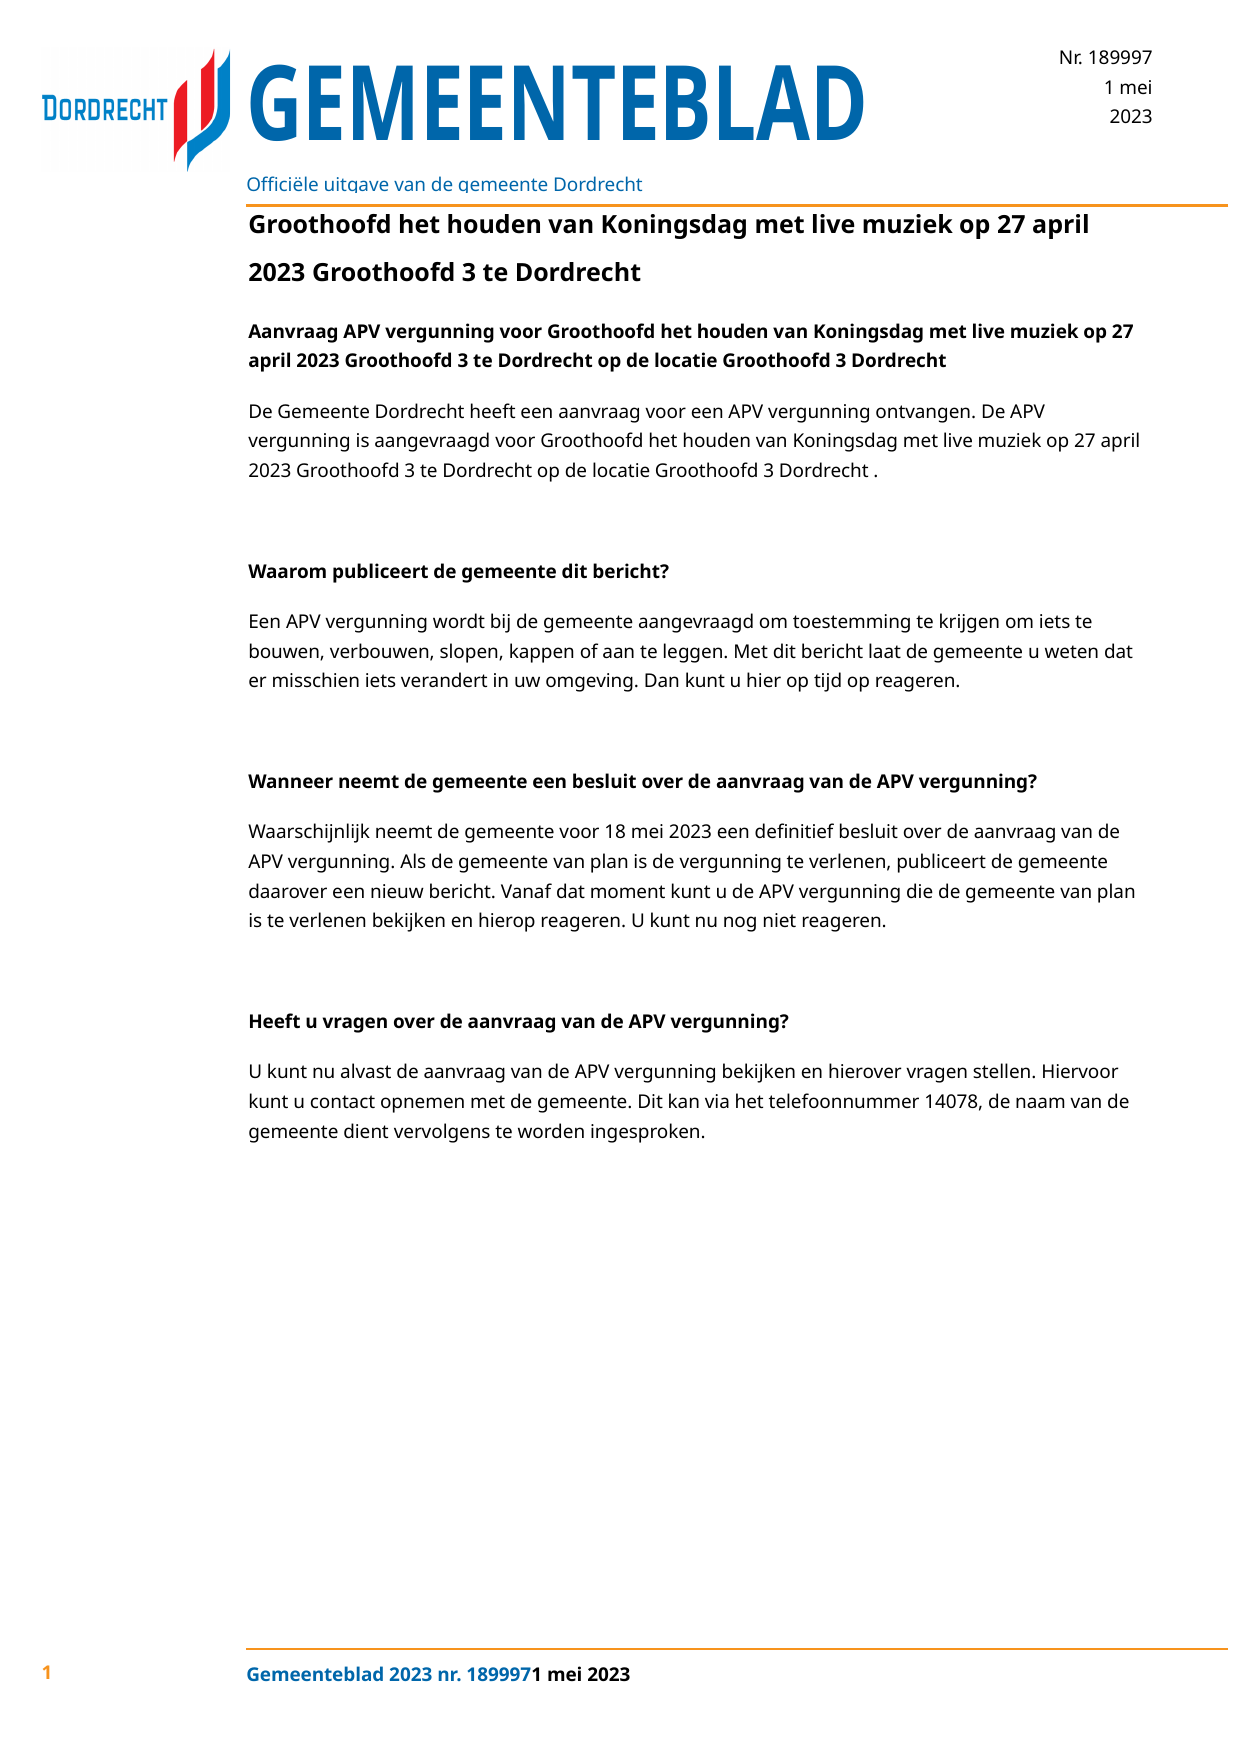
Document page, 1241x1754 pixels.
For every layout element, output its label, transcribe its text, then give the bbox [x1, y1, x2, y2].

text Groothoofd het houden van Koningsdag met live muziek op 27 april 2023 Groothoofd 3 te Dordrecht [248, 207, 1152, 288]
text Een APV vergunning wordt bij de gemeente aangevraagd om toestemming te krijgen om iets te bouwen, verbouwen, slopen, kappen of aan te leggen. Met dit bericht laat de gemeente u weten dat er misschien iets verandert in uw omgeving. Dan kunt u hier op tijd op reageren. [248, 608, 1152, 693]
text Waarschijnlijk neemt de gemeente voor 18 mei 2023 een definitief besluit over de aanvraag van de APV vergunning. Als de gemeente van plan is de vergunning te verlenen, publiceert de gemeente daarover een nieuw bericht. Vanaf dat moment kunt u de APV vergunning die de gemeente van plan is te verlenen bekijken en hierop reageren. U kunt nu nog niet reageren. [248, 819, 1152, 933]
text Wanneer neemt de gemeente een besluit over de aanvraag van de APV vergunning? [248, 768, 1152, 794]
picture [41, 47, 231, 172]
text Aanvraag APV vergunning voor Groothoofd het houden van Koningsdag met live muziek op 27 april 2023 Groothoofd 3 te Dordrecht op de locatie Groothoofd 3 Dordrecht [248, 318, 1152, 373]
text U kunt nu alvast de aanvraag van de APV vergunning bekijken en hierover vragen stellen. Hiervoor kunt u contact opnemen met de gemeente. Dit kan via het telefoonnummer 14078, de naam van de gemeente dient vervolgens te worden ingesproken. [248, 1059, 1152, 1144]
text Heeft u vragen over de aanvraag van de APV vergunning? [248, 1008, 1152, 1034]
text Waarom publiceert de gemeente dit bericht? [248, 558, 1152, 584]
text De Gemeente Dordrecht heeft een aanvraag voor een APV vergunning ontvangen. De APV vergunning is aangevraagd voor Groothoofd het houden van Koningsdag met live muziek op 27 april 2023 Groothoofd 3 te Dordrecht op de locatie Groothoofd 3 Dordrecht . [248, 398, 1152, 483]
